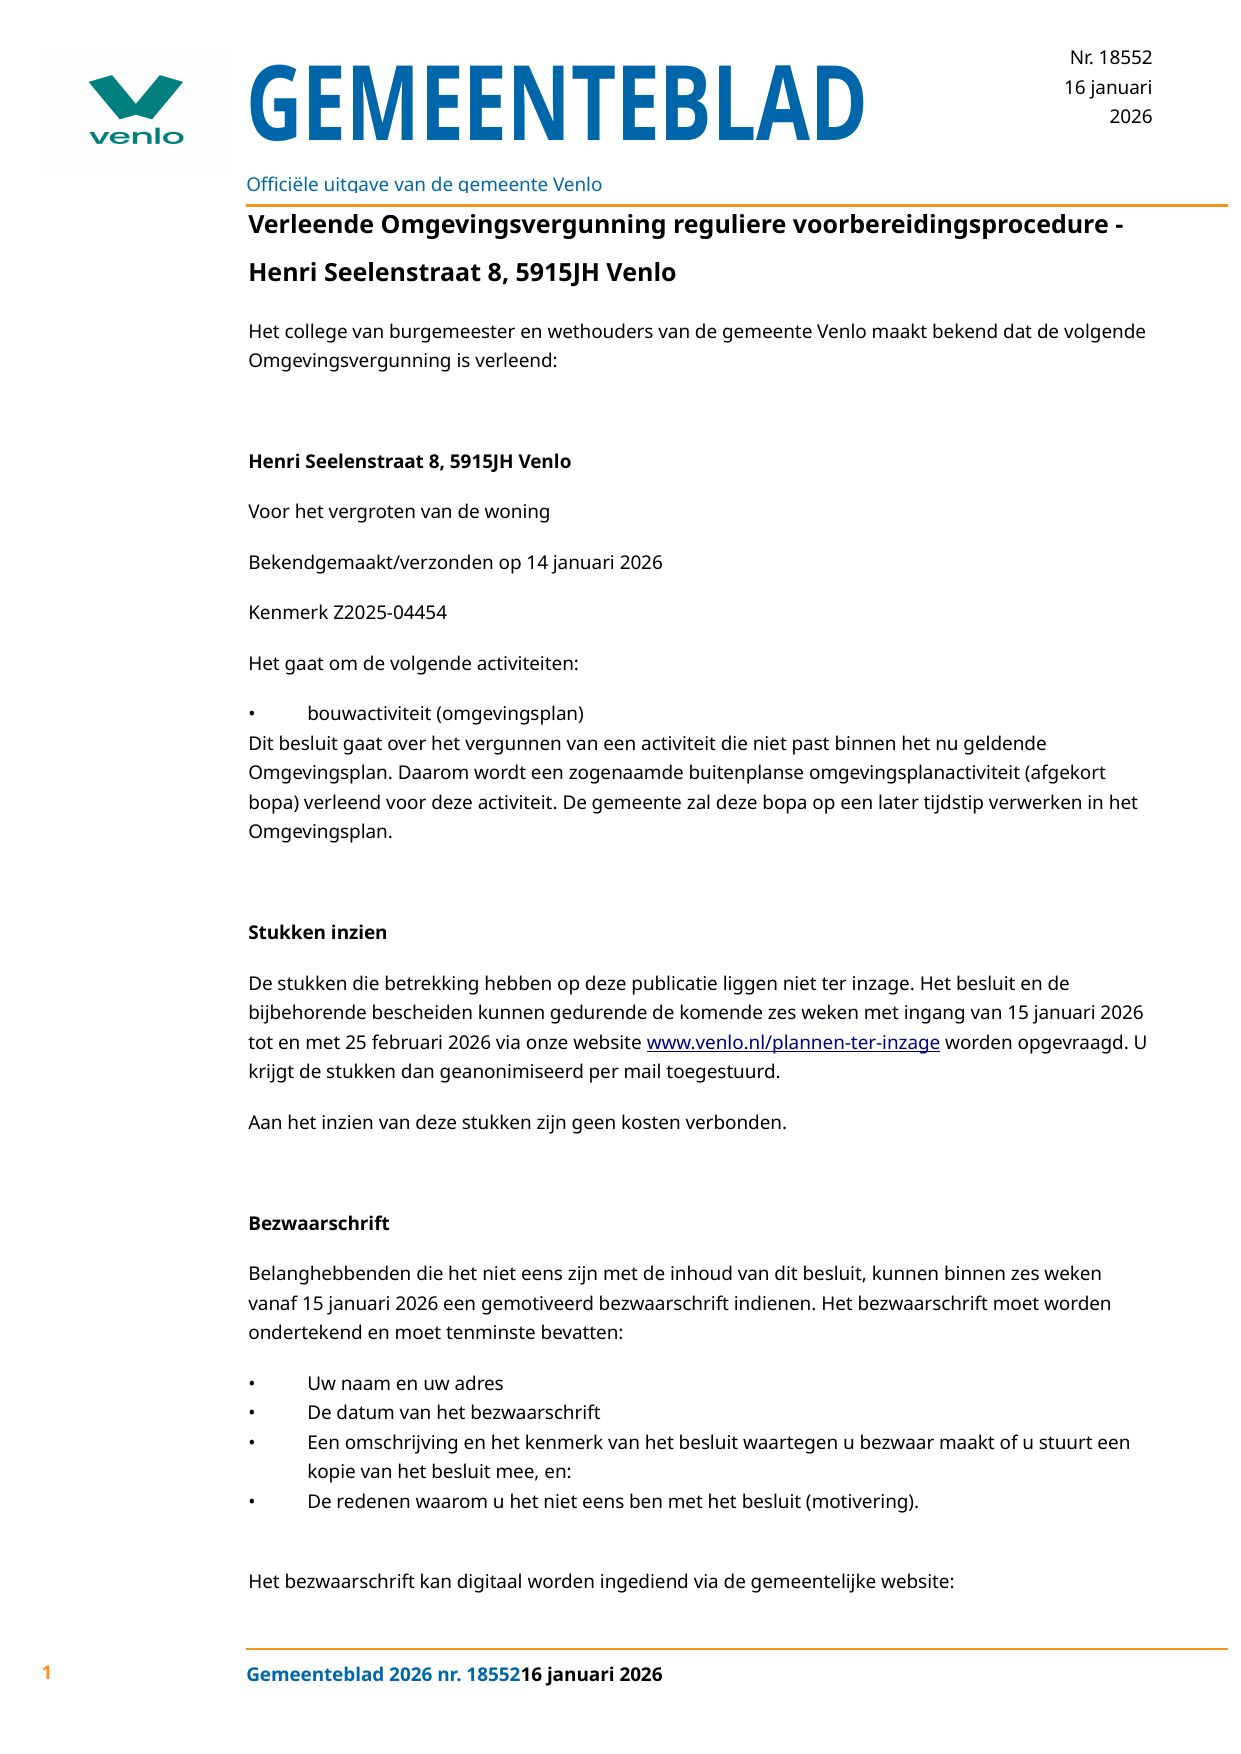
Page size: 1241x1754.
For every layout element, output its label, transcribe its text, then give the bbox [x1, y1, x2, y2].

text Henri Seelenstraat 8, 5915JH Venlo [248, 448, 1152, 474]
text Belanghebbenden die het niet eens zijn met de inhoud van dit besluit, kunnen binnen zes weken vanaf 15 januari 2026 een gemotiveerd bezwaarschrift indienen. Het bezwaarschrift moet worden ondertekend en moet tenminste bevatten: [248, 1260, 1152, 1345]
text Kenmerk Z2025-04454 [248, 599, 1152, 625]
list Een omschrijving en het kenmerk van het besluit waartegen u bezwaar maakt of u stuurt een kopie van het besluit mee, en: [248, 1429, 1152, 1484]
list Uw naam en uw adres [248, 1370, 1152, 1396]
list De redenen waarom u het niet eens ben met het besluit (motivering). [248, 1488, 1152, 1514]
list bouwactiviteit (omgevingsplan) [248, 700, 1152, 726]
text Dit besluit gaat over het vergunnen van een activiteit die niet past binnen het nu geldende Omgevingsplan. Daarom wordt een zogenaamde buitenplanse omgevingsplanactiviteit (afgekort bopa) verleend voor deze activiteit. De gemeente zal deze bopa op een later tijdstip verwerken in het Omgevingsplan. [248, 730, 1152, 844]
text Aan het inzien van deze stukken zijn geen kosten verbonden. [248, 1109, 1152, 1135]
text Bezwaarschrift [248, 1210, 1152, 1236]
text Het gaat om de volgende activiteiten: [248, 650, 1152, 676]
text Stukken inzien [248, 919, 1152, 945]
text Verleende Omgevingsvergunning reguliere voorbereidingsprocedure - Henri Seelenstraat 8, 5915JH Venlo [248, 207, 1152, 288]
text De stukken die betrekking hebben op deze publicatie liggen niet ter inzage. Het besluit en de bijbehorende bescheiden kunnen gedurende de komende zes weken met ingang van 15 januari 2026 tot en met 25 februari 2026 via onze website www.venlo.nl/plannen-ter-inzage worden opgevraagd. U krijgt de stukken dan geanonimiseerd per mail toegestuurd. [248, 970, 1152, 1084]
picture [41, 47, 231, 172]
text Bekendgemaakt/verzonden op 14 januari 2026 [248, 549, 1152, 575]
text Het bezwaarschrift kan digitaal worden ingediend via de gemeentelijke website: [248, 1568, 1152, 1594]
text Het college van burgemeester en wethouders van de gemeente Venlo maakt bekend dat de volgende Omgevingsvergunning is verleend: [248, 318, 1152, 373]
text Voor het vergroten van de woning [248, 499, 1152, 524]
list De datum van het bezwaarschrift [248, 1399, 1152, 1425]
